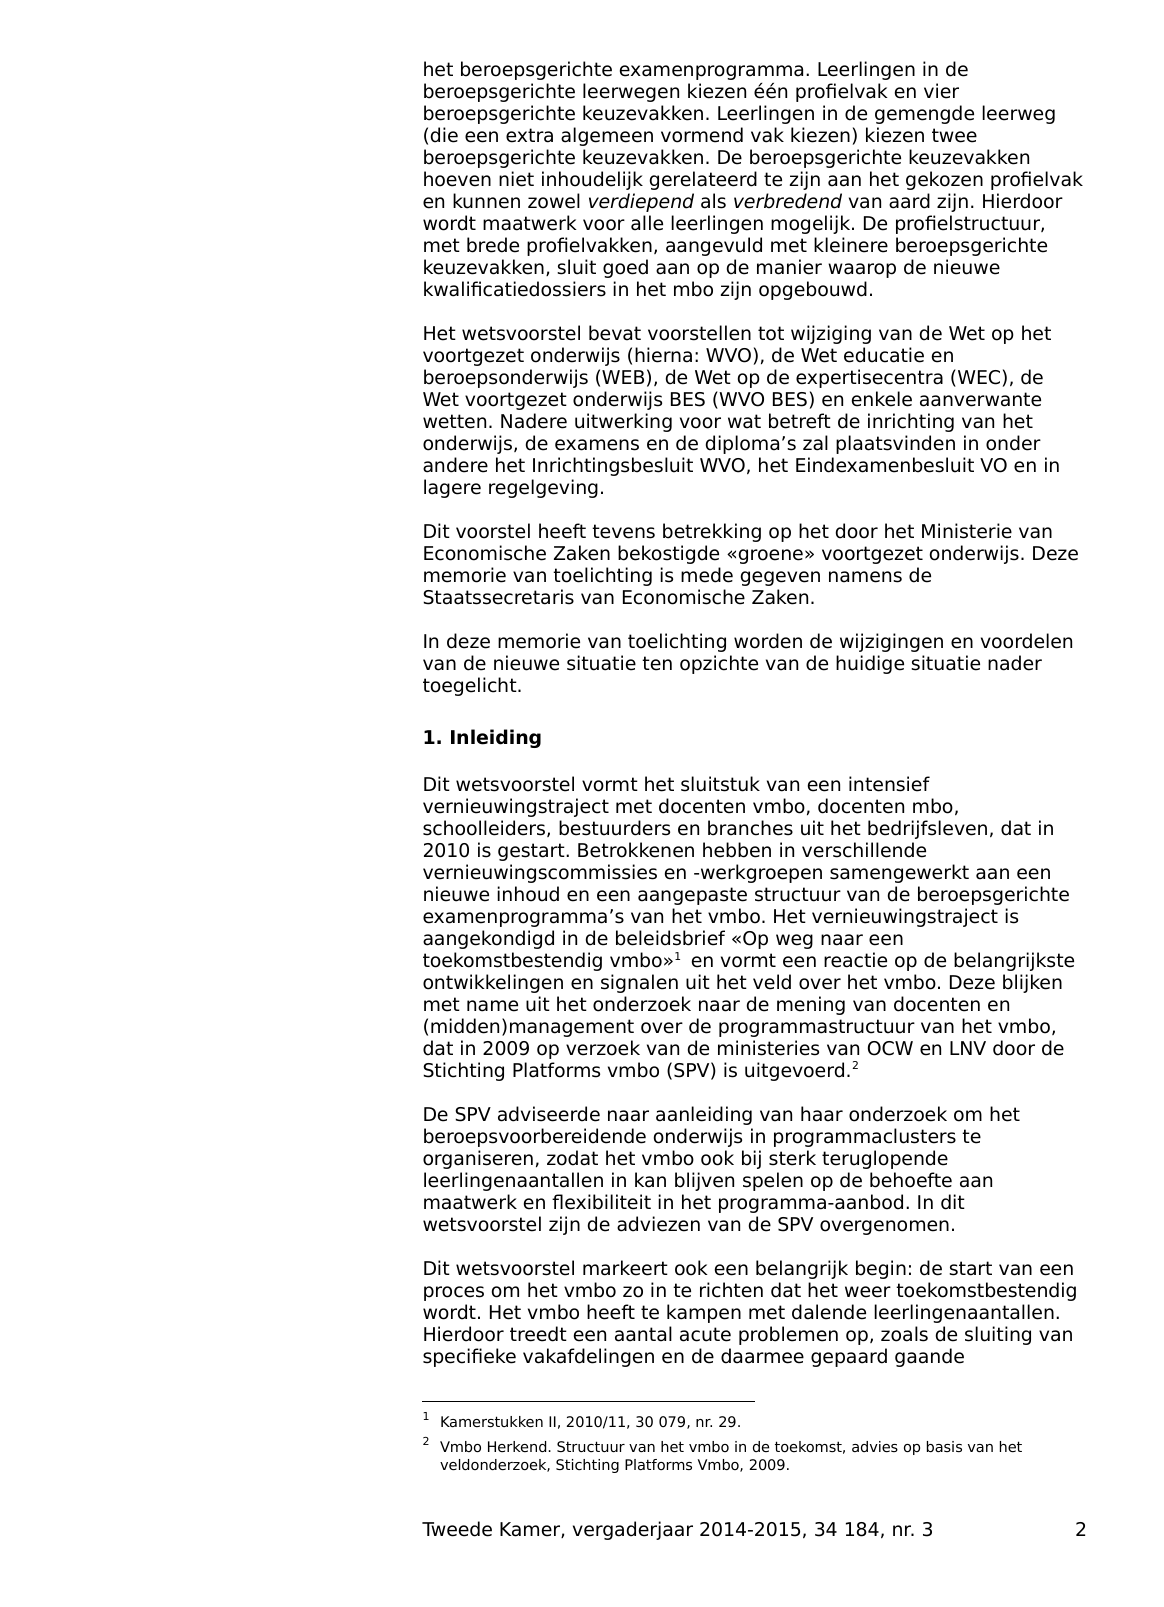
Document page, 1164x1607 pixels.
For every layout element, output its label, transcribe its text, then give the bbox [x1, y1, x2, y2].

text Vmbo Herkend. Structuur van het vmbo in de toekomst, advies op basis van het veldonderzoek, Stichting Platforms Vmbo, 2009. [422, 1435, 1087, 1474]
text Dit voorstel heeft tevens betrekking op het door het Ministerie van Economische Zaken bekostigde «groene» voortgezet onderwijs. Deze memorie van toelichting is mede gegeven namens de Staatssecretaris van Economische Zaken. [422, 521, 1087, 609]
text Dit wetsvoorstel vormt het sluitstuk van een intensief vernieuwingstraject met docenten vmbo, docenten mbo, schoolleiders, bestuurders en branches uit het bedrijfsleven, dat in 2010 is gestart. Betrokkenen hebben in verschillende vernieuwingscommissies en -werkgroepen samengewerkt aan een nieuwe inhoud en een aangepaste structuur van de beroepsgerichte examenprogramma’s van het vmbo. Het vernieuwingstraject is aangekondigd in de beleidsbrief «Op weg naar een toekomstbestendig vmbo» en vormt een reactie op de belangrijkste ontwikkelingen en signalen uit het veld over het vmbo. Deze blijken met name uit het onderzoek naar de mening van docenten en (midden)management over de programmastructuur van het vmbo, dat in 2009 op verzoek van de ministeries van OCW en LNV door de Stichting Platforms vmbo (SPV) is uitgevoerd. [422, 774, 1087, 1082]
text In deze memorie van toelichting worden de wijzigingen en voordelen van de nieuwe situatie ten opzichte van de huidige situatie nader toegelicht. [422, 631, 1087, 697]
text Dit wetsvoorstel markeert ook een belangrijk begin: de start van een proces om het vmbo zo in te richten dat het weer toekomstbestendig wordt. Het vmbo heeft te kampen met dalende leerlingenaantallen. Hierdoor treedt een aantal acute problemen op, zoals de sluiting van specifieke vakafdelingen en de daarmee gepaard gaande [422, 1258, 1087, 1368]
subtitle 1. Inleiding [422, 727, 1087, 749]
text het beroepsgerichte examenprogramma. Leerlingen in de beroepsgerichte leerwegen kiezen één profielvak en vier beroepsgerichte keuzevakken. Leerlingen in de gemengde leerweg (die een extra algemeen vormend vak kiezen) kiezen twee beroepsgerichte keuzevakken. De beroepsgerichte keuzevakken hoeven niet inhoudelijk gerelateerd te zijn aan het gekozen profielvak en kunnen zowel verdiepend als verbredend van aard zijn. Hierdoor wordt maatwerk voor alle leerlingen mogelijk. De profielstructuur, met brede profielvakken, aangevuld met kleinere beroepsgerichte keuzevakken, sluit goed aan op de manier waarop de nieuwe kwalificatiedossiers in het mbo zijn opgebouwd. [422, 59, 1087, 301]
text Kamerstukken II, 2010/11, 30 079, nr. 29. [422, 1410, 1087, 1432]
text Het wetsvoorstel bevat voorstellen tot wijziging van de Wet op het voortgezet onderwijs (hierna: WVO), de Wet educatie en beroepsonderwijs (WEB), de Wet op de expertisecentra (WEC), de Wet voortgezet onderwijs BES (WVO BES) en enkele aanverwante wetten. Nadere uitwerking voor wat betreft de inrichting van het onderwijs, de examens en de diploma’s zal plaatsvinden in onder andere het Inrichtingsbesluit WVO, het Eindexamenbesluit VO en in lagere regelgeving. [422, 323, 1087, 499]
text De SPV adviseerde naar aanleiding van haar onderzoek om het beroepsvoorbereidende onderwijs in programmaclusters te organiseren, zodat het vmbo ook bij sterk teruglopende leerlingenaantallen in kan blijven spelen op de behoefte aan maatwerk en flexibiliteit in het programma-aanbod. In dit wetsvoorstel zijn de adviezen van de SPV overgenomen. [422, 1104, 1087, 1236]
